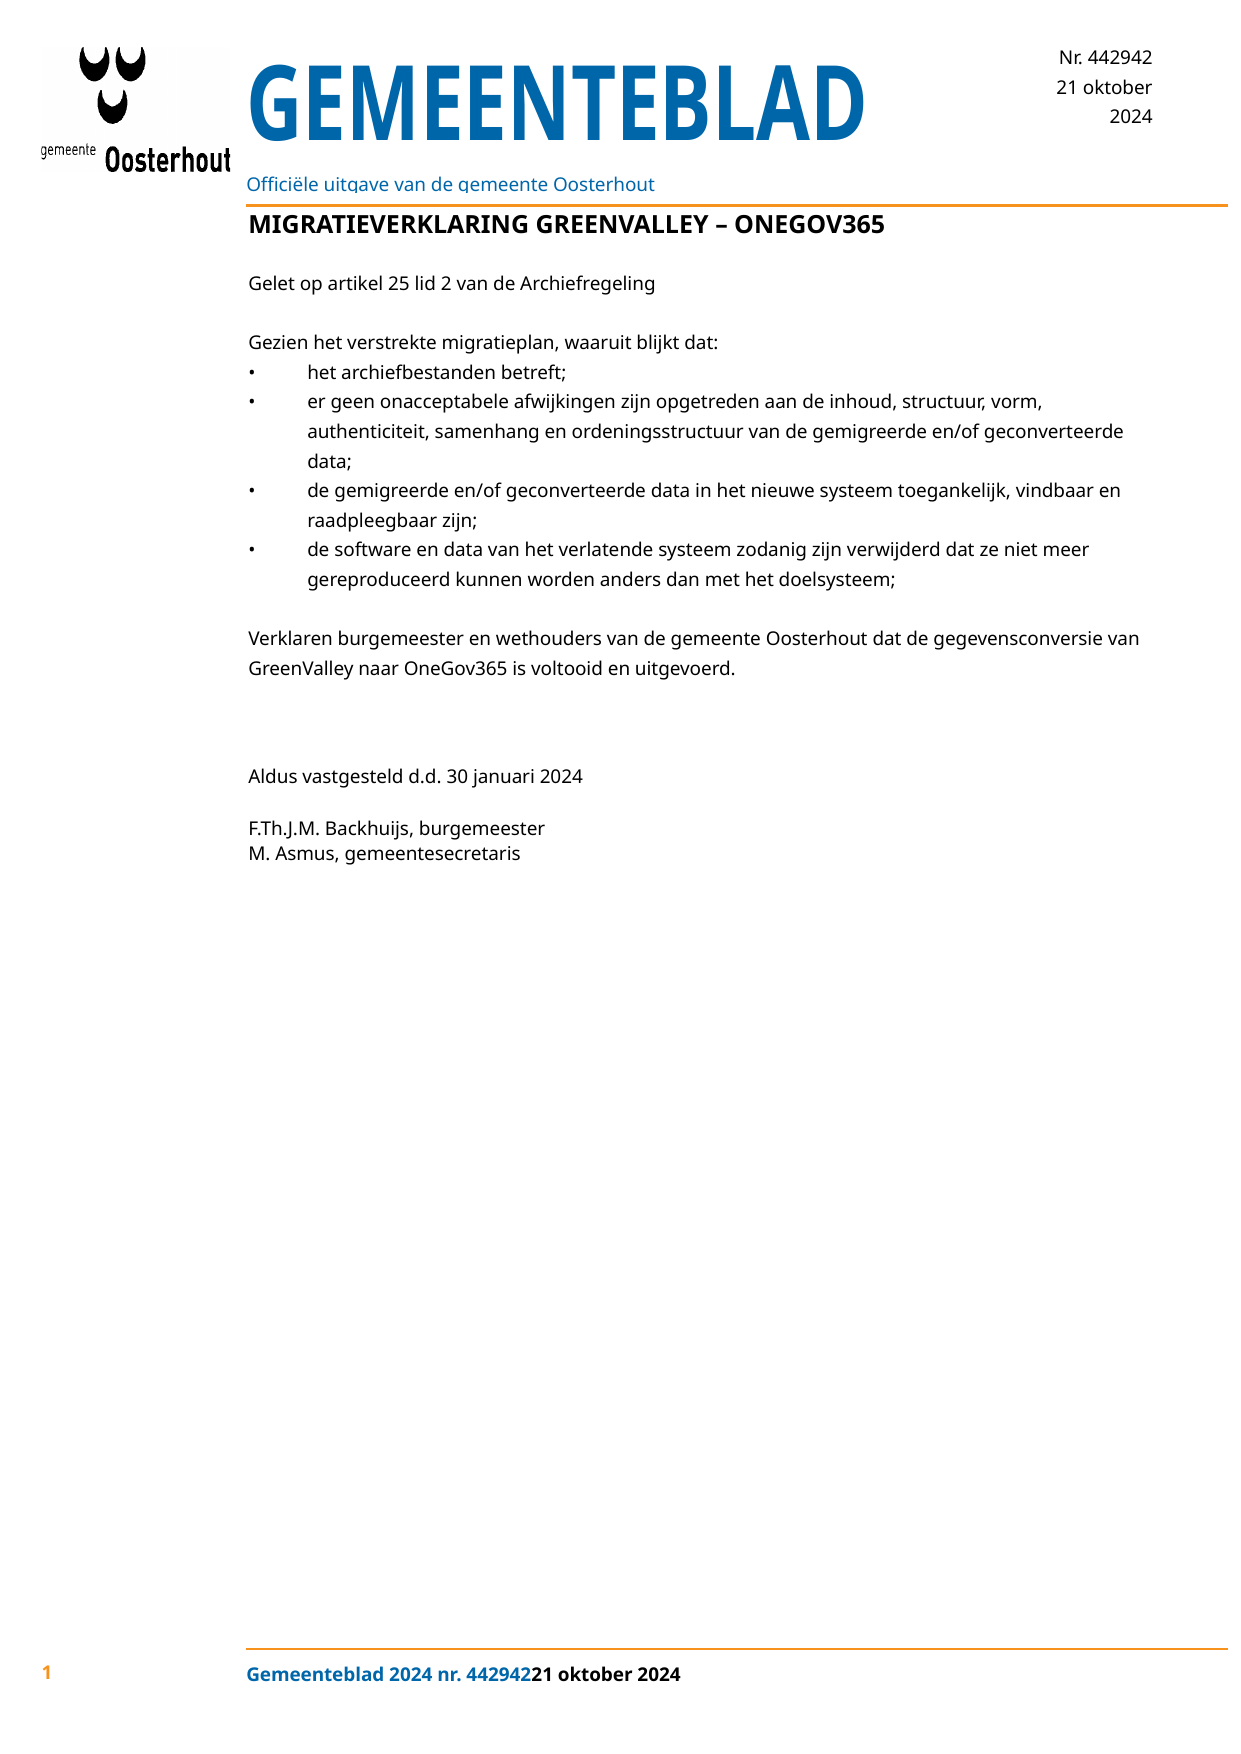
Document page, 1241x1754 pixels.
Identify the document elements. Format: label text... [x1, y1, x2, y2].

text Gezien het verstrekte migratieplan, waaruit blijkt dat: [248, 329, 1152, 355]
list het archiefbestanden betreft; [248, 359, 1152, 385]
text Aldus vastgesteld d.d. 30 januari 2024 [248, 763, 1152, 789]
list de gemigreerde en/of geconverteerde data in het nieuwe systeem toegankelijk, vindbaar en raadpleegbaar zijn; [248, 477, 1152, 533]
text Verklaren burgemeester en wethouders van de gemeente Oosterhout dat de gegevensconversie van GreenValley naar OneGov365 is voltooid en uitgevoerd. [248, 625, 1152, 681]
text MIGRATIEVERKLARING GREENVALLEY – ONEGOV365 [248, 207, 1152, 241]
list de software en data van het verlatende systeem zodanig zijn verwijderd dat ze niet meer gereproduceerd kunnen worden anders dan met het doelsysteem; [248, 537, 1152, 592]
text M. Asmus, gemeentesecretaris [248, 841, 1152, 866]
picture [41, 47, 231, 172]
list er geen onacceptabele afwijkingen zijn opgetreden aan de inhoud, structuur, vorm, authenticiteit, samenhang en ordeningsstructuur van de gemigreerde en/of geconverteerde data; [248, 389, 1152, 473]
text Gelet op artikel 25 lid 2 van de Archiefregeling [248, 270, 1152, 296]
text F.Th.J.M. Backhuijs, burgemeester [248, 815, 1152, 841]
